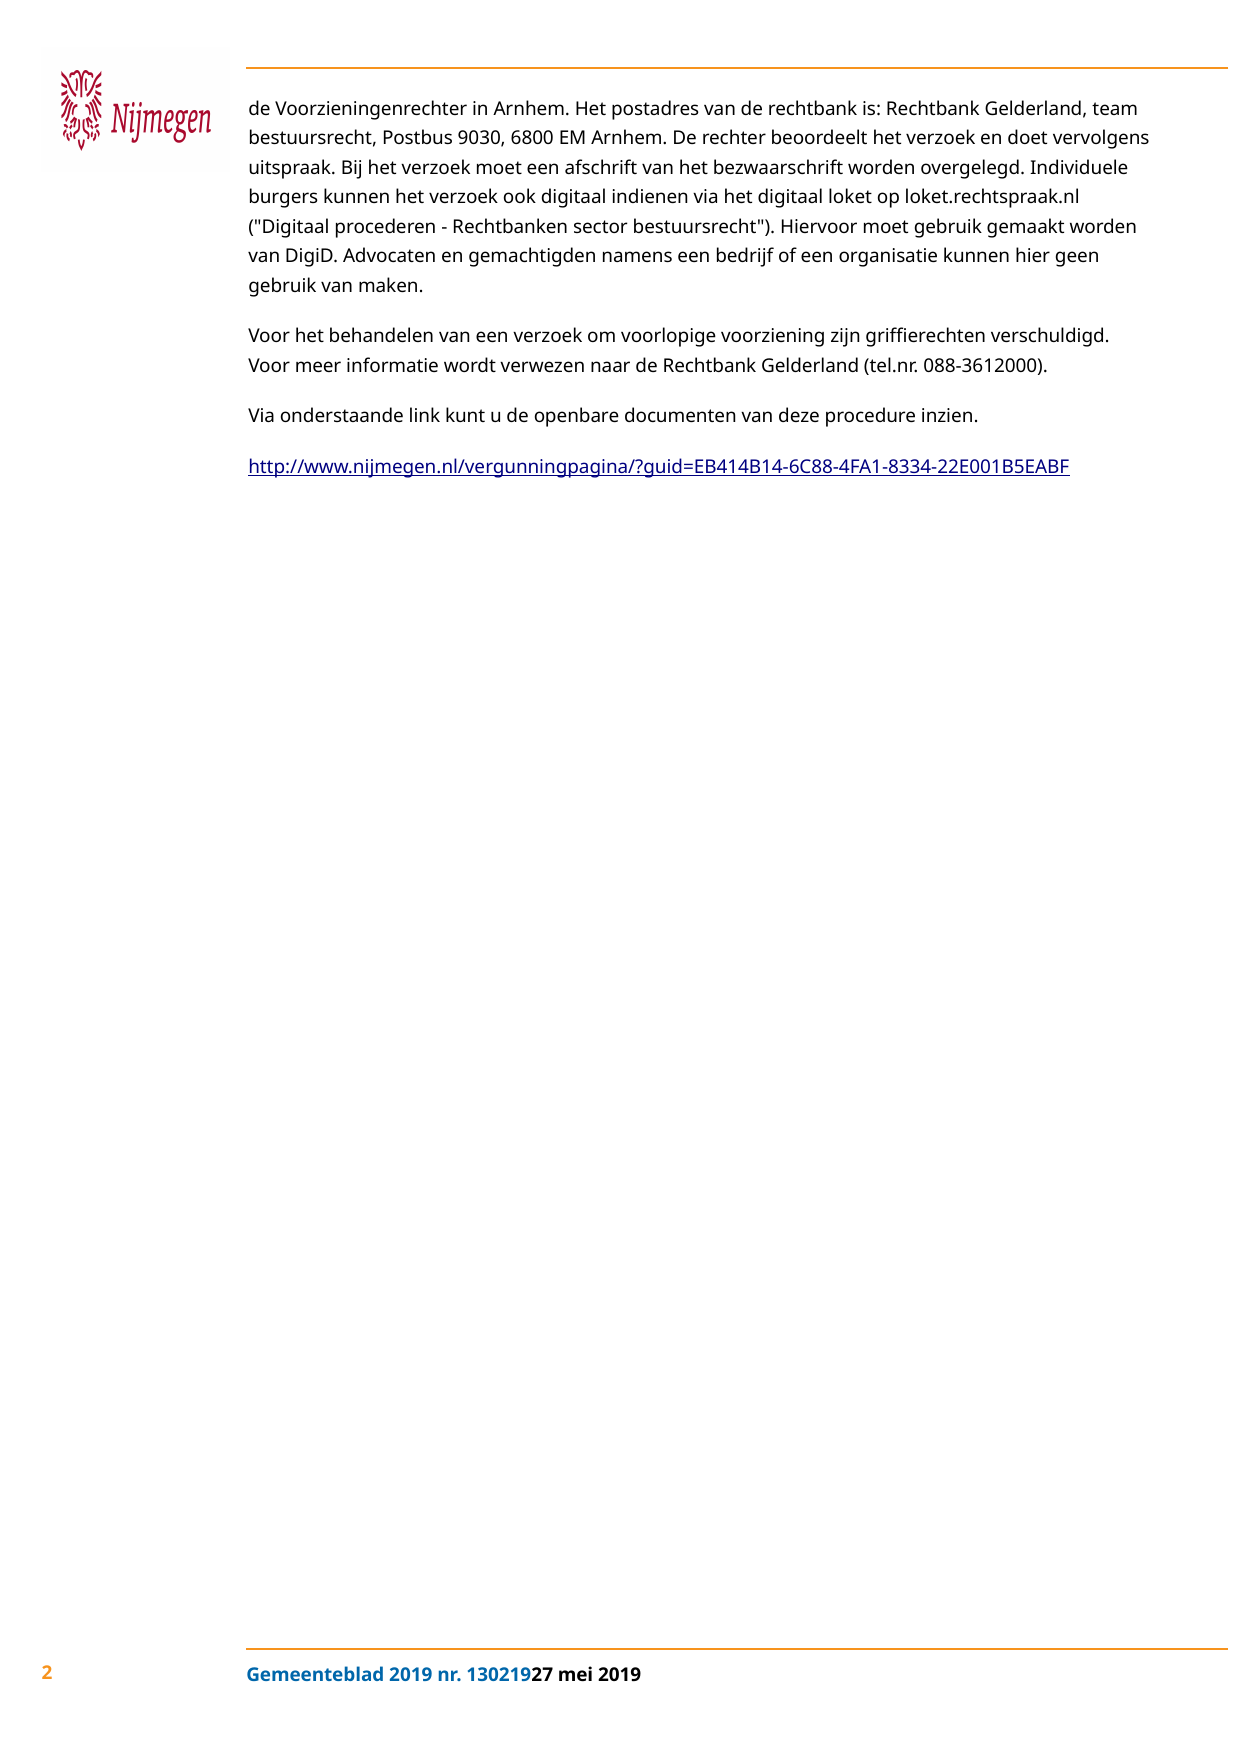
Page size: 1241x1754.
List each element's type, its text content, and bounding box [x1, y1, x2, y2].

picture [41, 47, 231, 172]
text Voor het behandelen van een verzoek om voorlopige voorziening zijn griffierechten verschuldigd. Voor meer informatie wordt verwezen naar de Rechtbank Gelderland (tel.nr. 088-3612000). [248, 323, 1152, 378]
text de Voorzieningenrechter in Arnhem. Het postadres van de rechtbank is: Rechtbank Gelderland, team bestuursrecht, Postbus 9030, 6800 EM Arnhem. De rechter beoordeelt het verzoek en doet vervolgens uitspraak. Bij het verzoek moet een afschrift van het bezwaarschrift worden overgelegd. Individuele burgers kunnen het verzoek ook digitaal indienen via het digitaal loket op loket.rechtspraak.nl ("Digitaal procederen - Rechtbanken sector bestuursrecht"). Hiervoor moet gebruik gemaakt worden van DigiD. Advocaten en gemachtigden namens een bedrijf of een organisatie kunnen hier geen gebruik van maken. [248, 95, 1152, 298]
text Via onderstaande link kunt u de openbare documenten van deze procedure inzien. [248, 403, 1152, 428]
text http://www.nijmegen.nl/vergunningpagina/?guid=EB414B14-6C88-4FA1-8334-22E001B5EABF [248, 453, 1152, 479]
